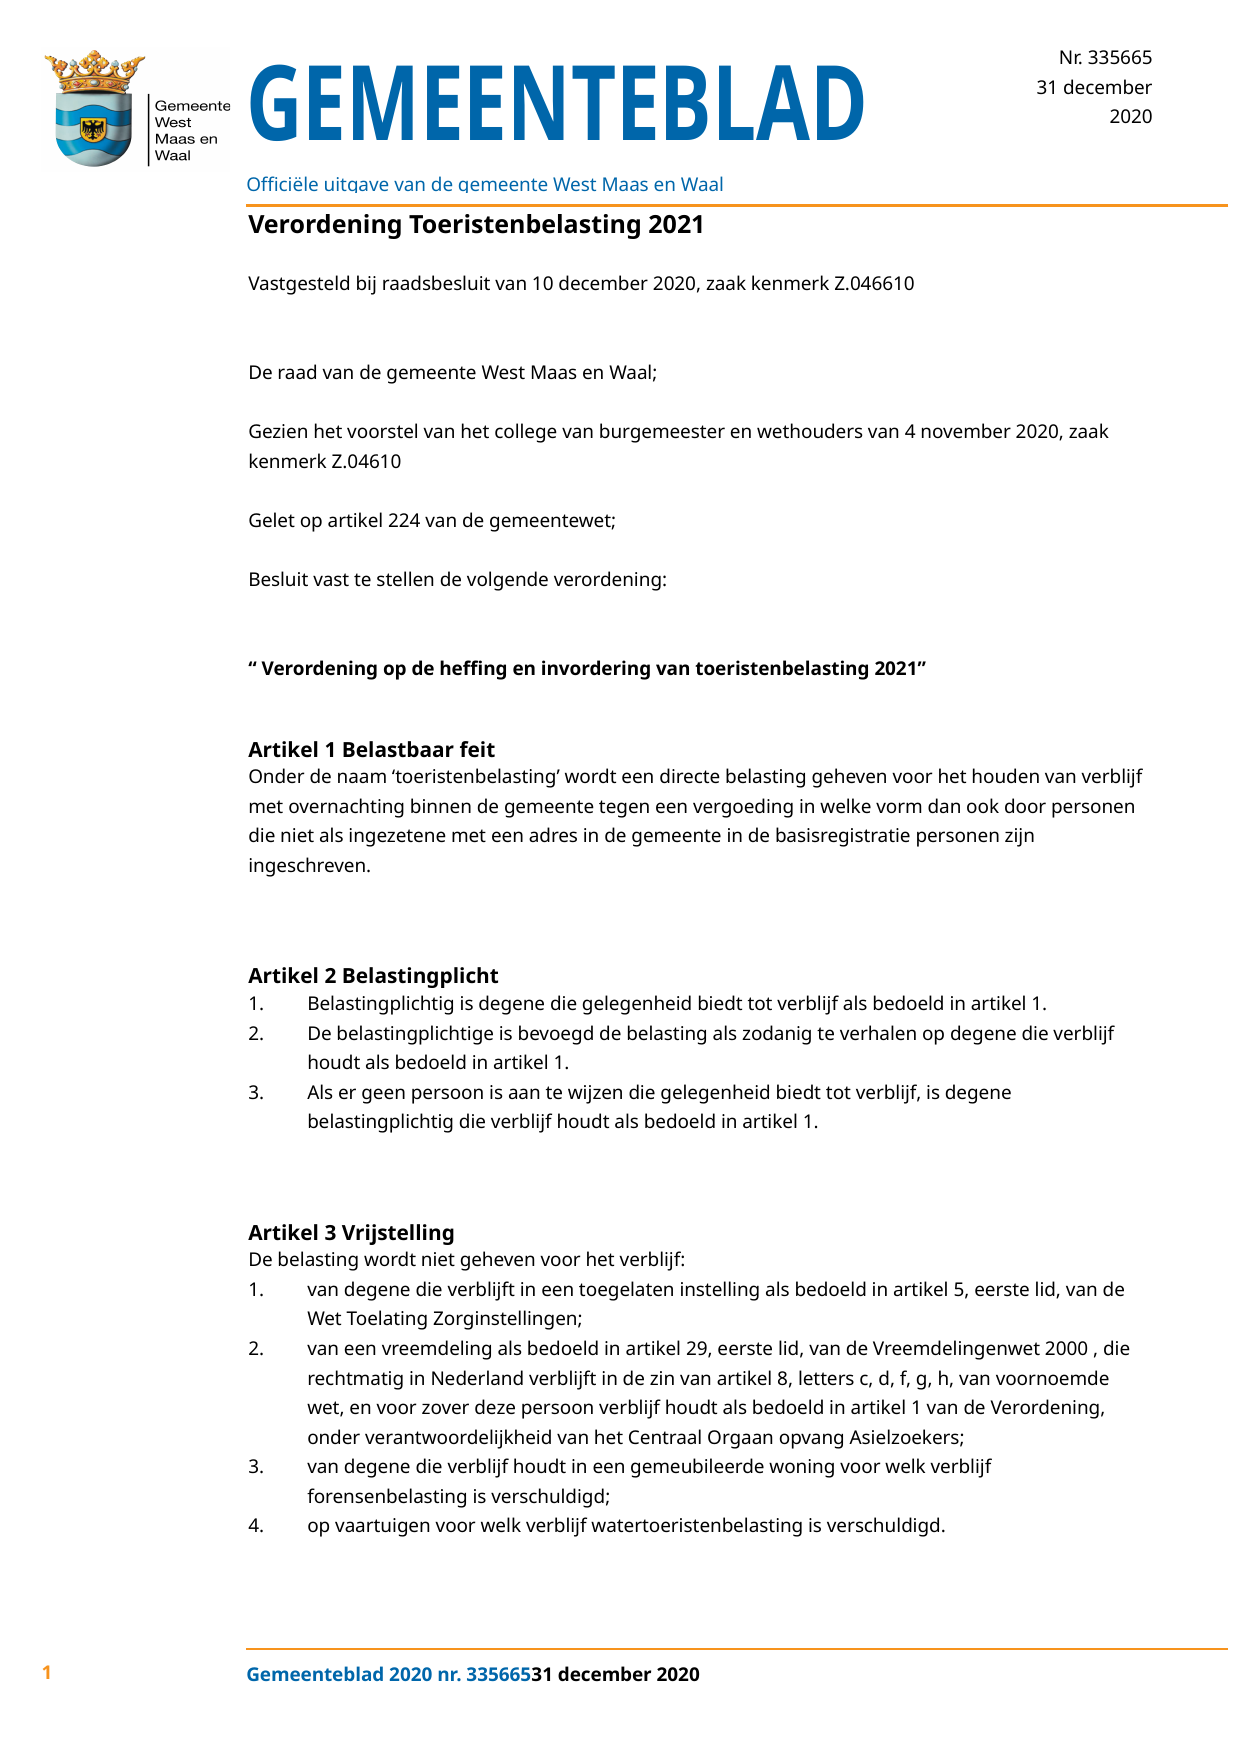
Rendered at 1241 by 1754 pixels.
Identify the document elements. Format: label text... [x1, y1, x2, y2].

text De belasting wordt niet geheven voor het verblijf: [248, 1246, 1152, 1272]
list De belastingplichtige is bevoegd de belasting als zodanig te verhalen op degene die verblijf houdt als bedoeld in artikel 1. [248, 1020, 1152, 1075]
list van een vreemdeling als bedoeld in artikel 29, eerste lid, van de Vreemdelingenwet 2000 , die rechtmatig in Nederland verblijft in de zin van artikel 8, letters c, d, f, g, h, van voornoemde wet, en voor zover deze persoon verblijf houdt als bedoeld in artikel 1 van de Verordening, onder verantwoordelijkheid van het Centraal Orgaan opvang Asielzoekers; [248, 1335, 1152, 1450]
list op vaartuigen voor welk verblijf watertoeristenbelasting is verschuldigd. [248, 1513, 1152, 1538]
list Belastingplichtig is degene die gelegenheid biedt tot verblijf als bedoeld in artikel 1. [248, 990, 1152, 1016]
text Artikel 2 Belastingplicht [248, 962, 1152, 990]
list van degene die verblijf houdt in een gemeubileerde woning voor welk verblijf forensenbelasting is verschuldigd; [248, 1453, 1152, 1509]
text Besluit vast te stellen de volgende verordening: [248, 566, 1152, 592]
list van degene die verblijft in een toegelaten instelling als bedoeld in artikel 5, eerste lid, van de Wet Toelating Zorginstellingen; [248, 1276, 1152, 1331]
text Artikel 1 Belastbaar feit [248, 735, 1152, 763]
text Onder de naam ‘toeristenbelasting’ wordt een directe belasting geheven voor het houden van verblijf met overnachting binnen de gemeente tegen een vergoeding in welke vorm dan ook door personen die niet als ingezetene met een adres in de gemeente in de basisregistratie personen zijn ingeschreven. [248, 763, 1152, 878]
text Verordening Toeristenbelasting 2021 [248, 207, 1152, 241]
text De raad van de gemeente West Maas en Waal; [248, 359, 1152, 385]
list Als er geen persoon is aan te wijzen die gelegenheid biedt tot verblijf, is degene belastingplichtig die verblijf houdt als bedoeld in artikel 1. [248, 1079, 1152, 1134]
picture [41, 47, 231, 172]
text Gelet op artikel 224 van de gemeentewet; [248, 507, 1152, 533]
text “ Verordening op de heffing en invordering van toeristenbelasting 2021” [248, 655, 1152, 681]
text Vastgesteld bij raadsbesluit van 10 december 2020, zaak kenmerk Z.046610 [248, 270, 1152, 296]
text Gezien het voorstel van het college van burgemeester en wethouders van 4 november 2020, zaak kenmerk Z.04610 [248, 418, 1152, 473]
text Artikel 3 Vrijstelling [248, 1218, 1152, 1246]
